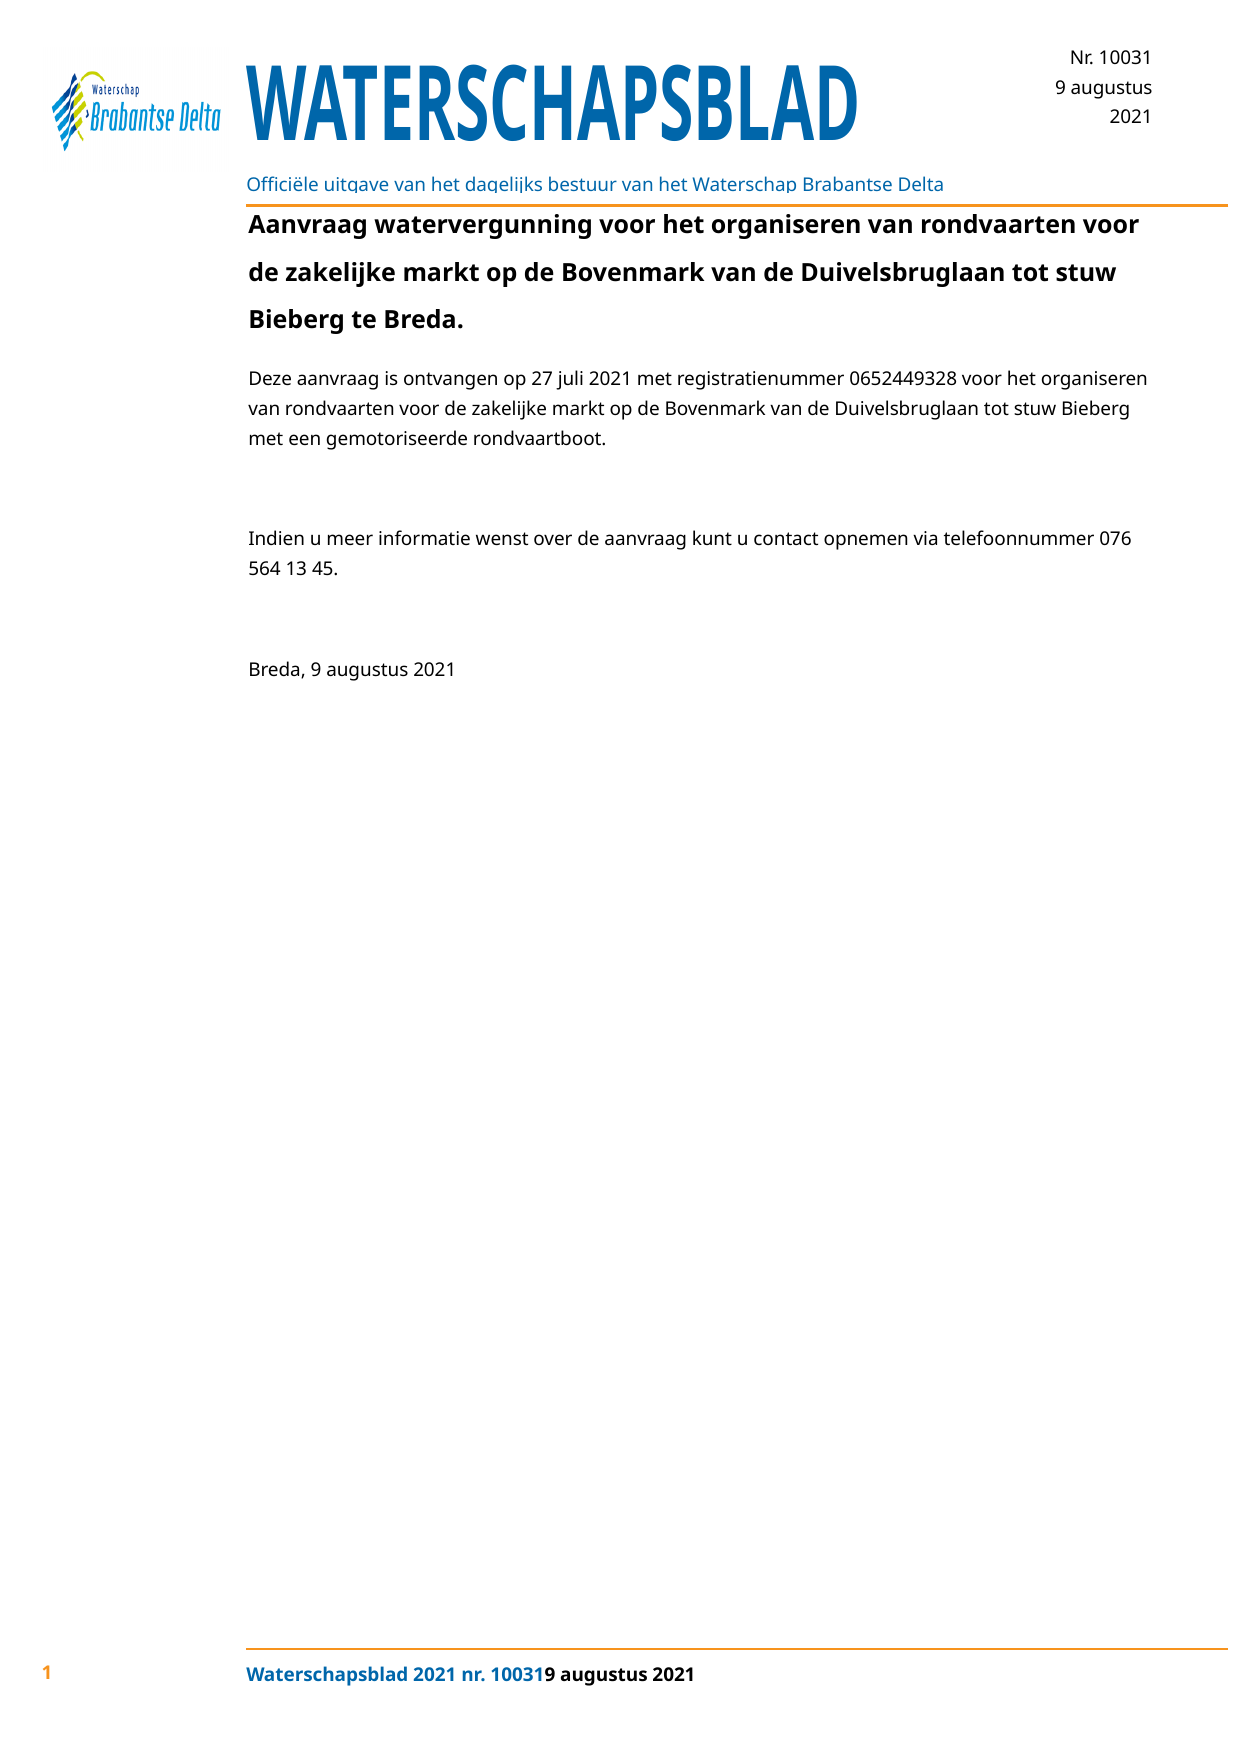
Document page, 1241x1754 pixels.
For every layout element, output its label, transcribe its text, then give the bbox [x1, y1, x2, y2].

picture [41, 47, 231, 172]
text Deze aanvraag is ontvangen op 27 juli 2021 met registratienummer 0652449328 voor het organiseren van rondvaarten voor de zakelijke markt op de Bovenmark van de Duivelsbruglaan tot stuw Bieberg met een gemotoriseerde rondvaartboot. [248, 366, 1152, 450]
text Indien u meer informatie wenst over de aanvraag kunt u contact opnemen via telefoonnummer 076 564 13 45. [248, 526, 1152, 581]
text Aanvraag watervergunning voor het organiseren van rondvaarten voor de zakelijke markt op de Bovenmark van de Duivelsbruglaan tot stuw Bieberg te Breda. [248, 207, 1152, 336]
text Breda, 9 augustus 2021 [248, 656, 1152, 682]
